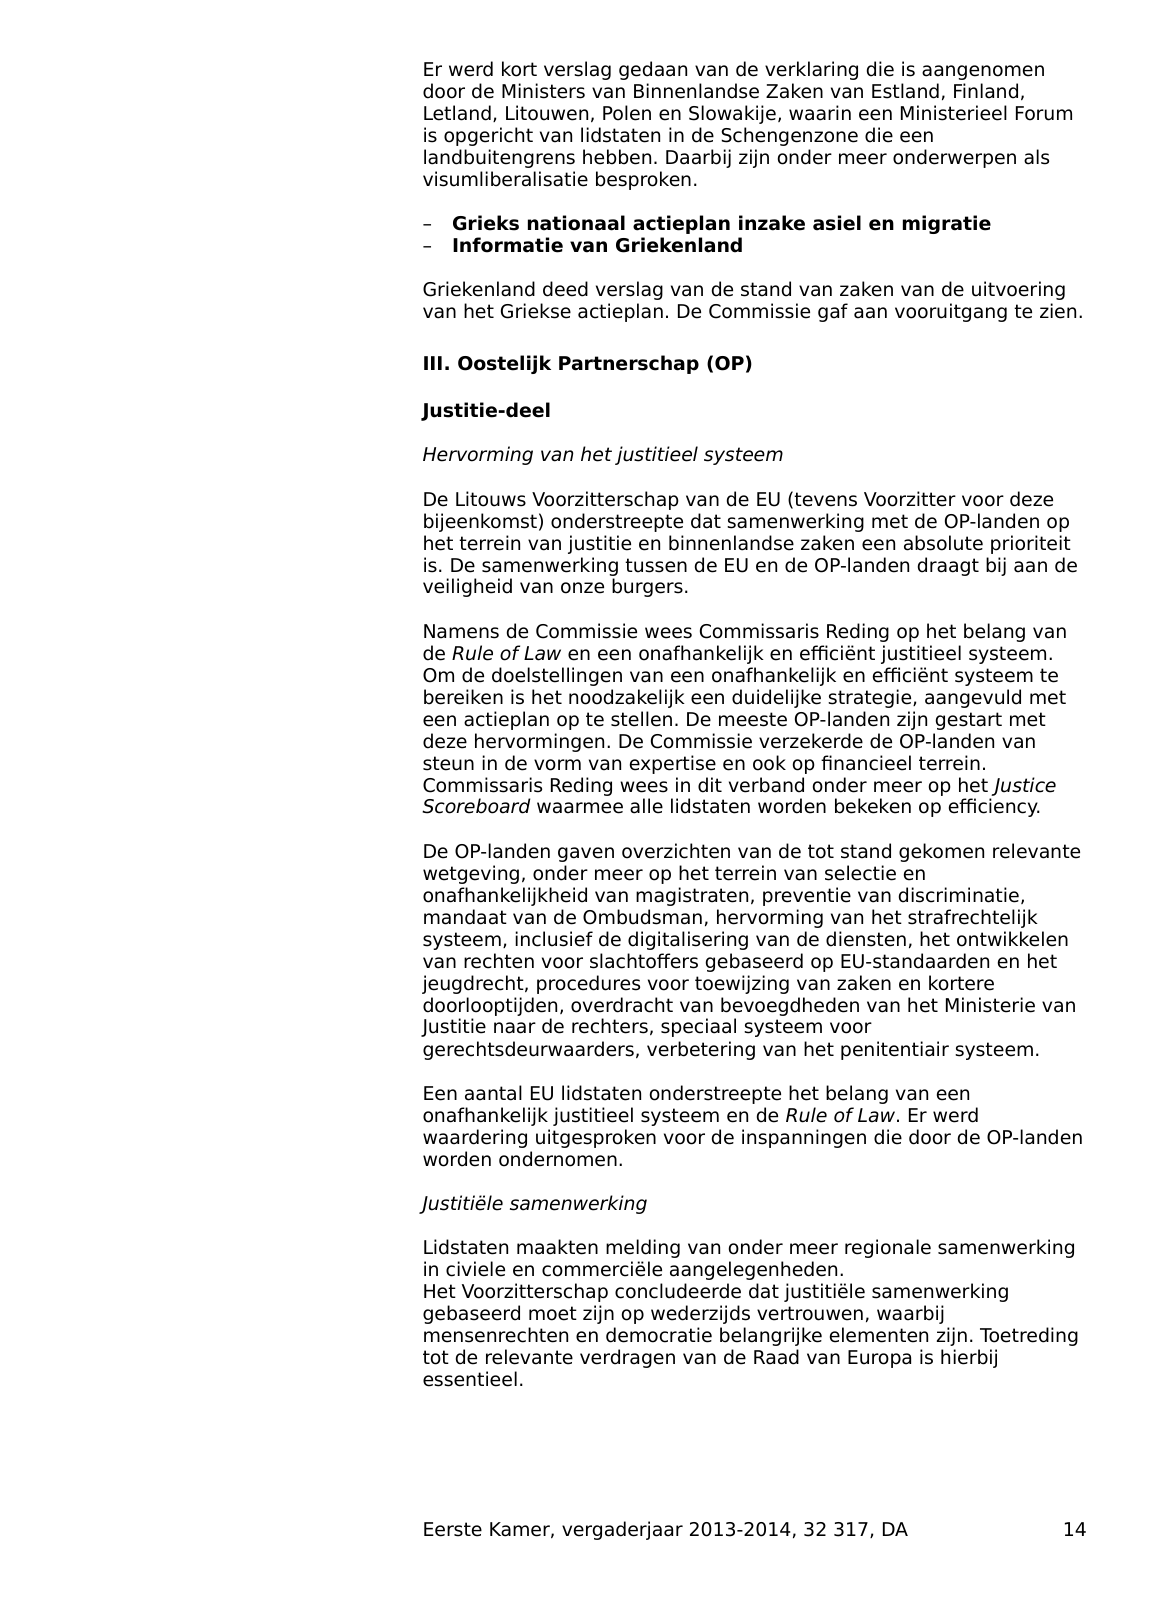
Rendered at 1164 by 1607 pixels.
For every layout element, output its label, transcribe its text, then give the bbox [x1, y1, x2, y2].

text Een aantal EU lidstaten onderstreepte het belang van een onafhankelijk justitieel systeem en de Rule of Law. Er werd waardering uitgesproken voor de inspanningen die door de OP-landen worden ondernomen. [422, 1083, 1087, 1171]
text Namens de Commissie wees Commissaris Reding op het belang van de Rule of Law en een onafhankelijk en efficiënt justitieel systeem. Om de doelstellingen van een onafhankelijk en efficiënt systeem te bereiken is het noodzakelijk een duidelijke strategie, aangevuld met een actieplan op te stellen. De meeste OP-landen zijn gestart met deze hervormingen. De Commissie verzekerde de OP-landen van steun in de vorm van expertise en ook op financieel terrein. Commissaris Reding wees in dit verband onder meer op het Justice Scoreboard waarmee alle lidstaten worden bekeken op efficiency. [422, 621, 1087, 818]
text De Litouws Voorzitterschap van de EU (tevens Voorzitter voor deze bijeenkomst) onderstreepte dat samenwerking met de OP-landen op het terrein van justitie en binnenlandse zaken een absolute prioriteit is. De samenwerking tussen de EU en de OP-landen draagt bij aan de veiligheid van onze burgers. [422, 488, 1087, 598]
text De OP-landen gaven overzichten van de tot stand gekomen relevante wetgeving, onder meer op het terrein van selectie en onafhankelijkheid van magistraten, preventie van discriminatie, mandaat van de Ombudsman, hervorming van het strafrechtelijk systeem, inclusief de digitalisering van de diensten, het ontwikkelen van rechten voor slachtoffers gebaseerd op EU-standaarden en het jeugdrecht, procedures voor toewijzing van zaken en kortere doorlooptijden, overdracht van bevoegdheden van het Ministerie van Justitie naar de rechters, speciaal systeem voor gerechtsdeurwaarders, verbetering van het penitentiair systeem. [422, 841, 1087, 1060]
text – Informatie van Griekenland [422, 235, 1087, 257]
text Lidstaten maakten melding van onder meer regionale samenwerking in civiele en commerciële aangelegenheden. [422, 1237, 1087, 1281]
text – Grieks nationaal actieplan inzake asiel en migratie [422, 213, 1087, 235]
subtitle Hervorming van het justitieel systeem [422, 444, 1087, 466]
subtitle Justitiële samenwerking [422, 1193, 1087, 1215]
text Griekenland deed verslag van de stand van zaken van de uitvoering van het Griekse actieplan. De Commissie gaf aan vooruitgang te zien. [422, 279, 1087, 323]
text Het Voorzitterschap concludeerde dat justitiële samenwerking gebaseerd moet zijn op wederzijds vertrouwen, waarbij mensenrechten en democratie belangrijke elementen zijn. Toetreding tot de relevante verdragen van de Raad van Europa is hierbij essentieel. [422, 1281, 1087, 1391]
text Er werd kort verslag gedaan van de verklaring die is aangenomen door de Ministers van Binnenlandse Zaken van Estland, Finland, Letland, Litouwen, Polen en Slowakije, waarin een Ministerieel Forum is opgericht van lidstaten in de Schengenzone die een landbuitengrens hebben. Daarbij zijn onder meer onderwerpen als visumliberalisatie besproken. [422, 59, 1087, 191]
subtitle III. Oostelijk Partnerschap (OP) [422, 353, 1087, 375]
subtitle Justitie-deel [422, 400, 1087, 422]
